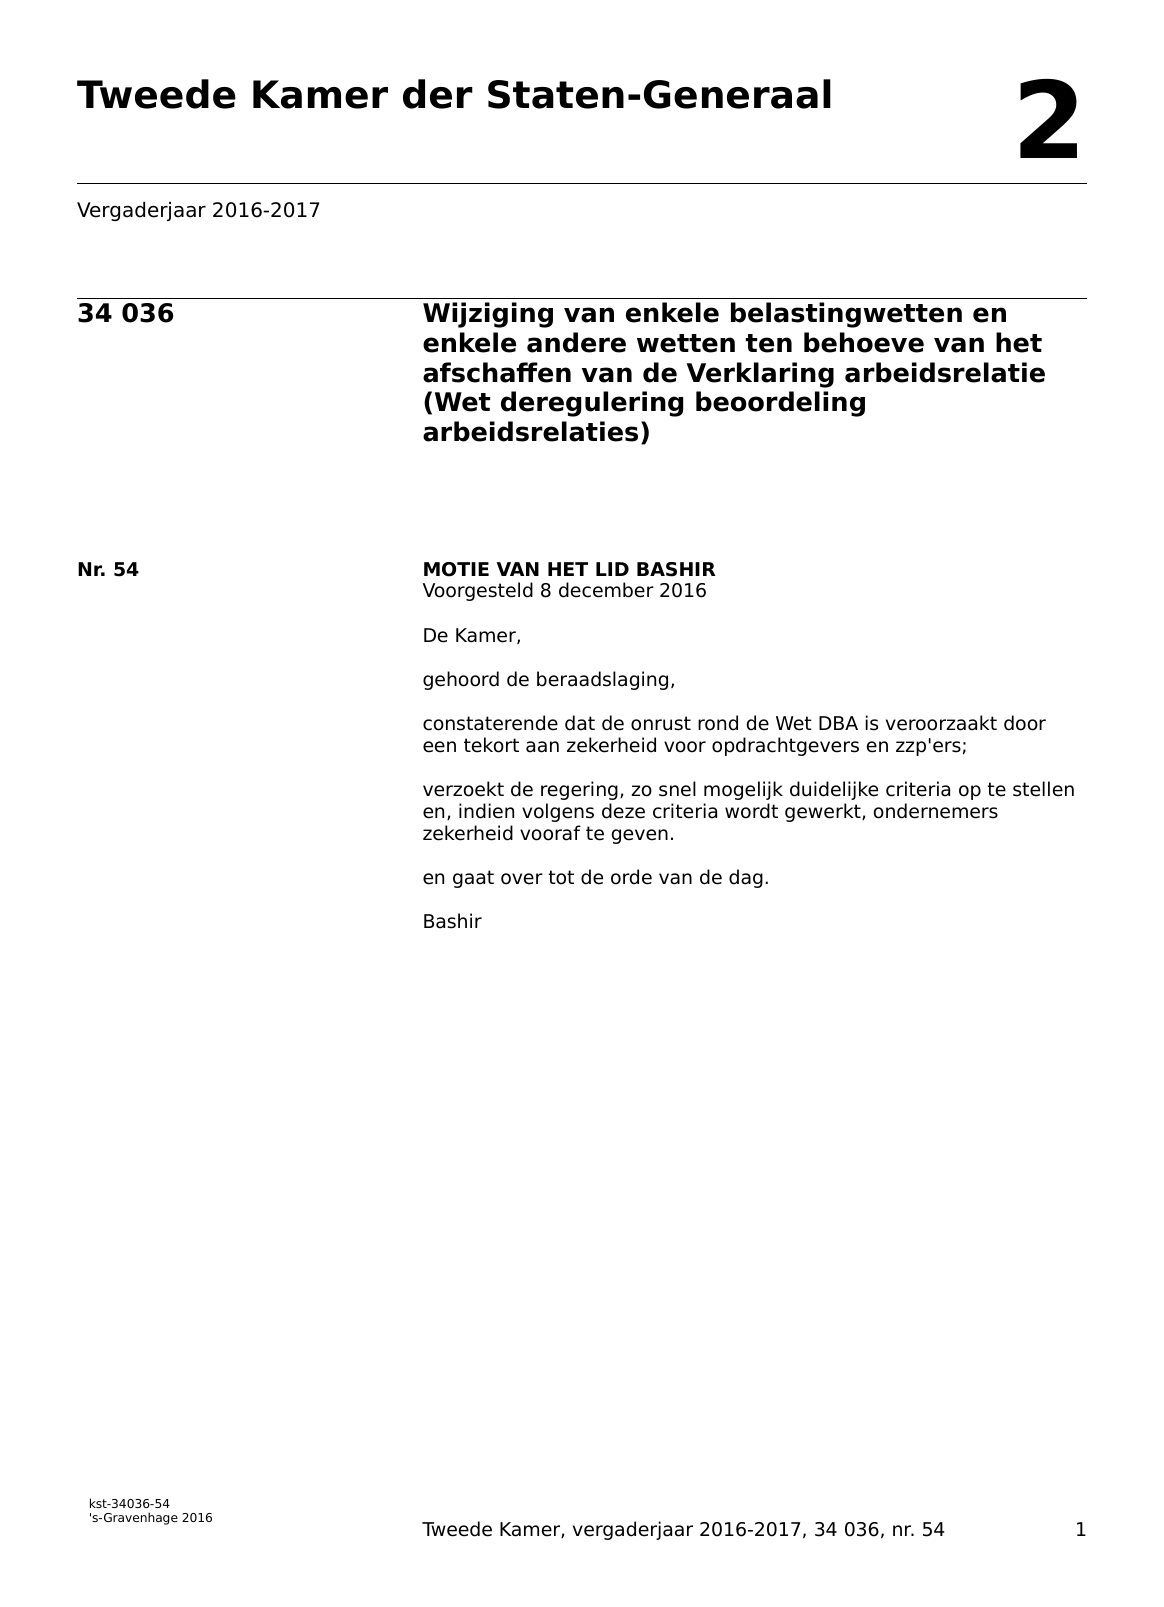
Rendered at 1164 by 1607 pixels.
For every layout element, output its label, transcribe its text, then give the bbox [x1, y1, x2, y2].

text kst-34036-54 [88, 1497, 323, 1511]
table_header 2 [886, 59, 1087, 183]
text verzoekt de regering, zo snel mogelijk duidelijke criteria op te stellen en, indien volgens deze criteria wordt gewerkt, ondernemers zekerheid vooraf te geven. [422, 779, 1087, 845]
table_header Tweede Kamer der Staten-Generaal [77, 59, 886, 183]
text gehoord de beraadslaging, [422, 669, 1087, 691]
table_cell Vergaderjaar 2016-2017 [77, 184, 1087, 298]
text constaterende dat de onrust rond de Wet DBA is veroorzaakt door een tekort aan zekerheid voor opdrachtgevers en zzp'ers; [422, 713, 1087, 757]
subtitle Nr. 54 MOTIE VAN HET LID BASHIR [77, 558, 1087, 580]
subtitle 34 036 Wijziging van enkele belastingwetten en enkele andere wetten ten behoeve van het afschaffen van de Verklaring arbeidsrelatie (Wet deregulering beoordeling arbeidsrelaties) [77, 299, 1087, 447]
text Bashir [422, 911, 1087, 933]
text Voorgesteld 8 december 2016 [422, 580, 1087, 602]
text en gaat over tot de orde van de dag. [422, 867, 1087, 889]
text 's-Gravenhage 2016 [88, 1511, 323, 1525]
text De Kamer, [422, 624, 1087, 647]
